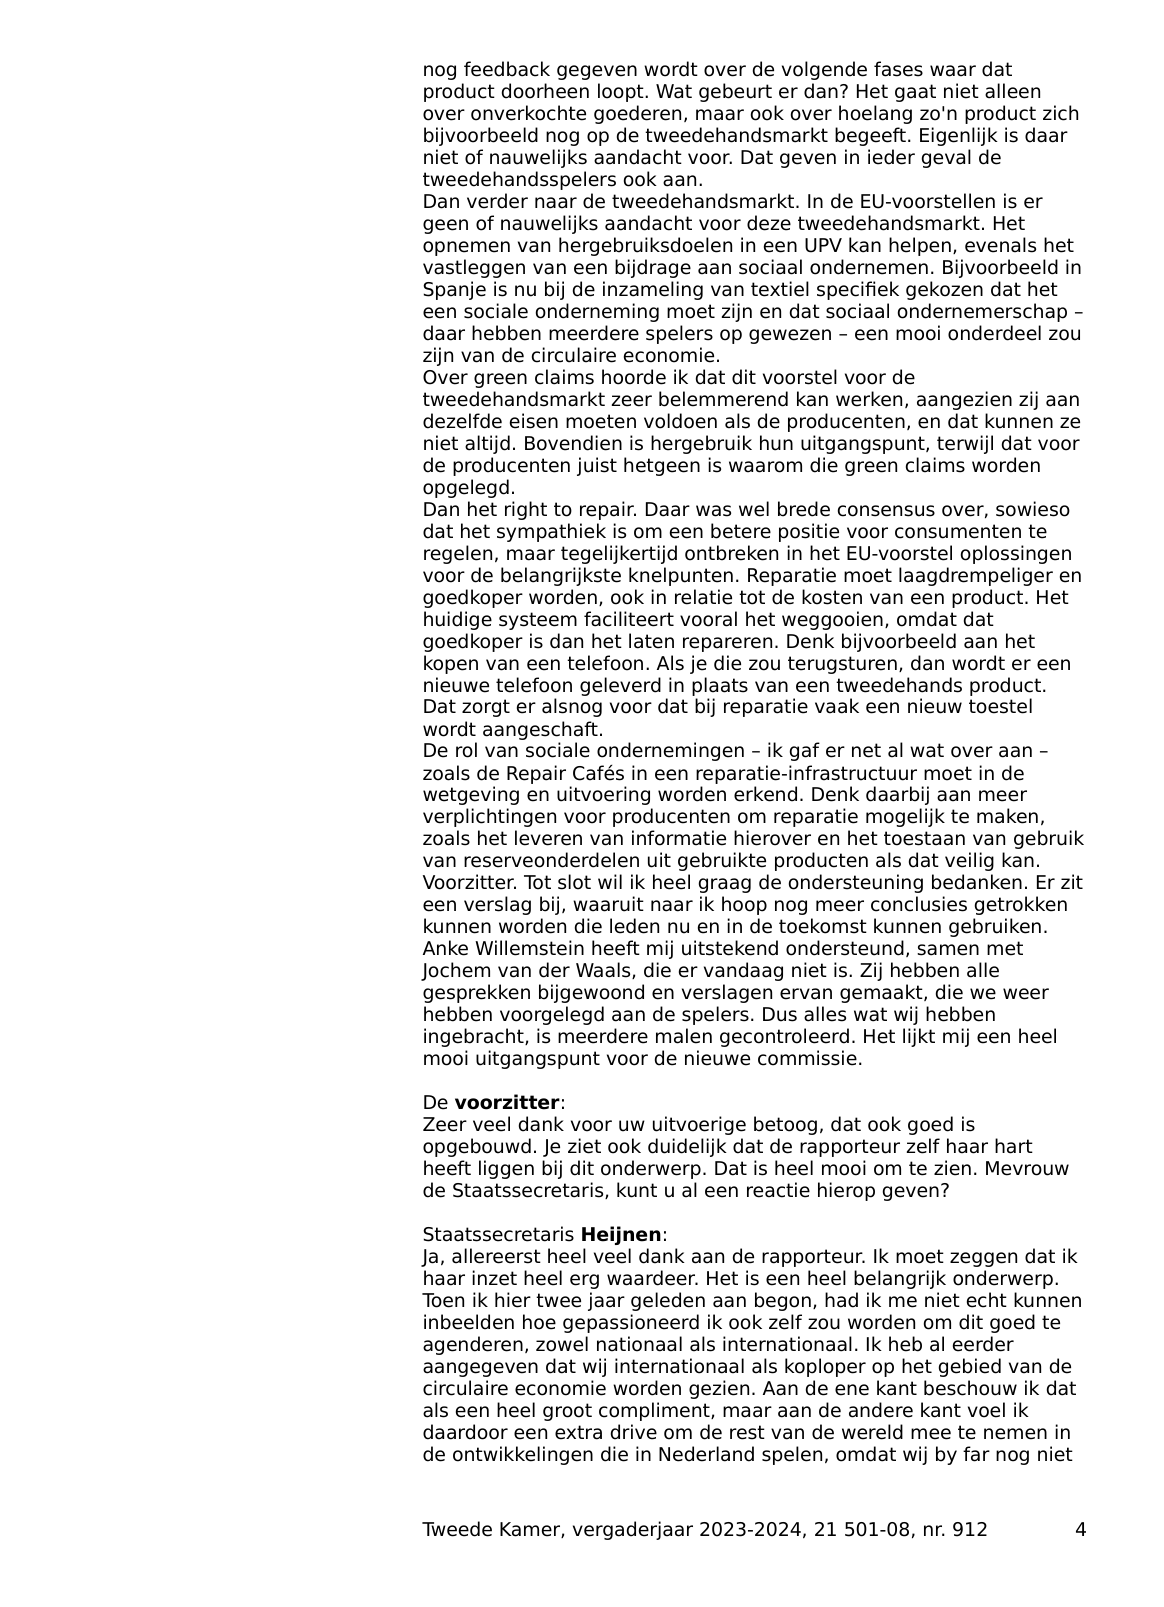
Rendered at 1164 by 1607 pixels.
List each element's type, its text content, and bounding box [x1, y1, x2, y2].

text Dan het right to repair. Daar was wel brede consensus over, sowieso dat het sympathiek is om een betere positie voor consumenten te regelen, maar tegelijkertijd ontbreken in het EU-voorstel oplossingen voor de belangrijkste knelpunten. Reparatie moet laagdrempeliger en goedkoper worden, ook in relatie tot de kosten van een product. Het huidige systeem faciliteert vooral het weggooien, omdat dat goedkoper is dan het laten repareren. Denk bijvoorbeeld aan het kopen van een telefoon. Als je die zou terugsturen, dan wordt er een nieuwe telefoon geleverd in plaats van een tweedehands product. Dat zorgt er alsnog voor dat bij reparatie vaak een nieuw toestel wordt aangeschaft. [422, 499, 1087, 740]
text Over green claims hoorde ik dat dit voorstel voor de tweedehandsmarkt zeer belemmerend kan werken, aangezien zij aan dezelfde eisen moeten voldoen als de producenten, en dat kunnen ze niet altijd. Bovendien is hergebruik hun uitgangspunt, terwijl dat voor de producenten juist hetgeen is waarom die green claims worden opgelegd. [422, 367, 1087, 499]
text Dan verder naar de tweedehandsmarkt. In de EU-voorstellen is er geen of nauwelijks aandacht voor deze tweedehandsmarkt. Het opnemen van hergebruiksdoelen in een UPV kan helpen, evenals het vastleggen van een bijdrage aan sociaal ondernemen. Bijvoorbeeld in Spanje is nu bij de inzameling van textiel specifiek gekozen dat het een sociale onderneming moet zijn en dat sociaal ondernemerschap – daar hebben meerdere spelers op gewezen – een mooi onderdeel zou zijn van de circulaire economie. [422, 191, 1087, 367]
text Voorzitter. Tot slot wil ik heel graag de ondersteuning bedanken. Er zit een verslag bij, waaruit naar ik hoop nog meer conclusies getrokken kunnen worden die leden nu en in de toekomst kunnen gebruiken. Anke Willemstein heeft mij uitstekend ondersteund, samen met Jochem van der Waals, die er vandaag niet is. Zij hebben alle gesprekken bijgewoond en verslagen ervan gemaakt, die we weer hebben voorgelegd aan de spelers. Dus alles wat wij hebben ingebracht, is meerdere malen gecontroleerd. Het lijkt mij een heel mooi uitgangspunt voor de nieuwe commissie. [422, 872, 1087, 1070]
text Ja, allereerst heel veel dank aan de rapporteur. Ik moet zeggen dat ik haar inzet heel erg waardeer. Het is een heel belangrijk onderwerp. Toen ik hier twee jaar geleden aan begon, had ik me niet echt kunnen inbeelden hoe gepassioneerd ik ook zelf zou worden om dit goed te agenderen, zowel nationaal als internationaal. Ik heb al eerder aangegeven dat wij internationaal als koploper op het gebied van de circulaire economie worden gezien. Aan de ene kant beschouw ik dat als een heel groot compliment, maar aan de andere kant voel ik daardoor een extra drive om de rest van de wereld mee te nemen in de ontwikkelingen die in Nederland spelen, omdat wij by far nog niet [422, 1246, 1087, 1466]
text Staatssecretaris Heijnen: [422, 1224, 1087, 1246]
text Zeer veel dank voor uw uitvoerige betoog, dat ook goed is opgebouwd. Je ziet ook duidelijk dat de rapporteur zelf haar hart heeft liggen bij dit onderwerp. Dat is heel mooi om te zien. Mevrouw de Staatssecretaris, kunt u al een reactie hierop geven? [422, 1114, 1087, 1202]
text nog feedback gegeven wordt over de volgende fases waar dat product doorheen loopt. Wat gebeurt er dan? Het gaat niet alleen over onverkochte goederen, maar ook over hoelang zo'n product zich bijvoorbeeld nog op de tweedehandsmarkt begeeft. Eigenlijk is daar niet of nauwelijks aandacht voor. Dat geven in ieder geval de tweedehandsspelers ook aan. [422, 59, 1087, 191]
text De voorzitter: [422, 1092, 1087, 1114]
text De rol van sociale ondernemingen – ik gaf er net al wat over aan – zoals de Repair Cafés in een reparatie-infrastructuur moet in de wetgeving en uitvoering worden erkend. Denk daarbij aan meer verplichtingen voor producenten om reparatie mogelijk te maken, zoals het leveren van informatie hierover en het toestaan van gebruik van reserveonderdelen uit gebruikte producten als dat veilig kan. [422, 740, 1087, 872]
